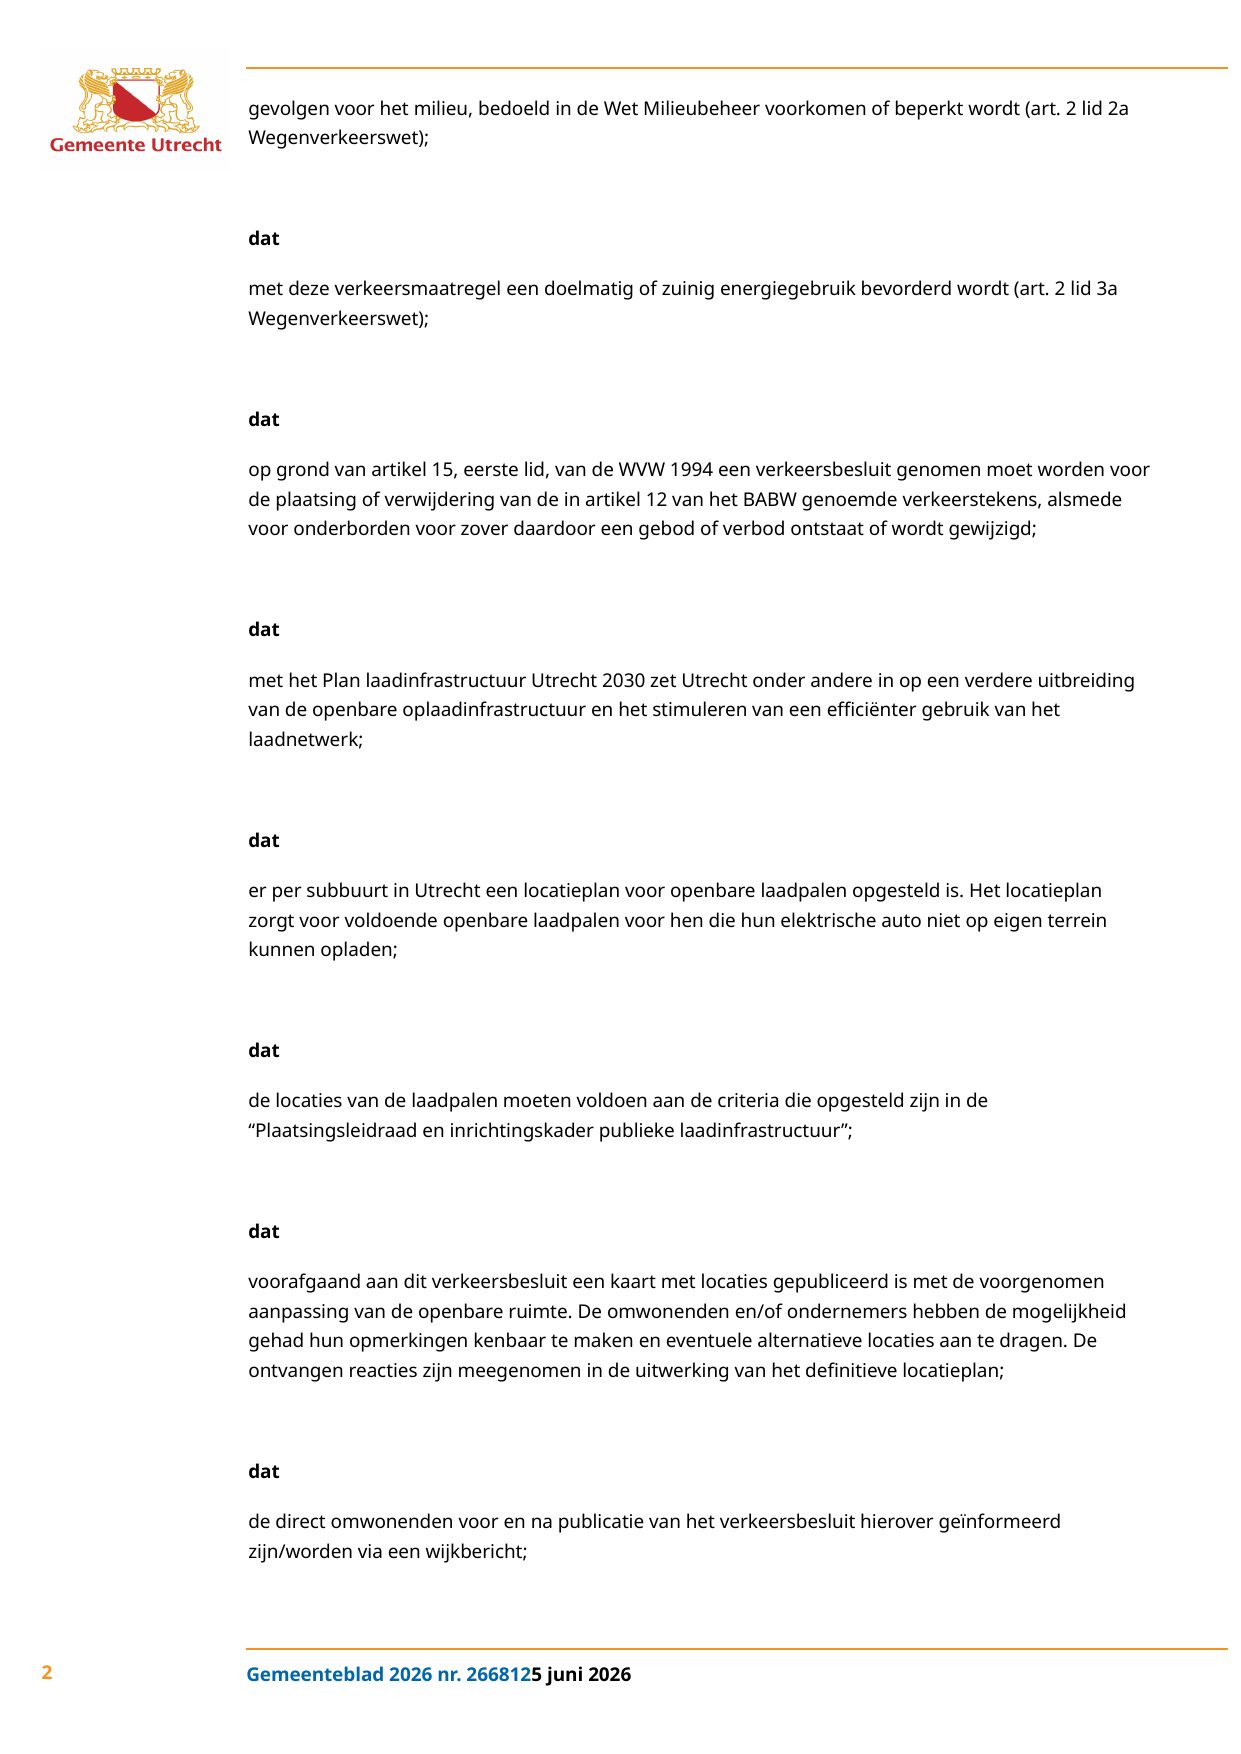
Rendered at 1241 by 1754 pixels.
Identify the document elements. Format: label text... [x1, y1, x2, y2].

text er per subbuurt in Utrecht een locatieplan voor openbare laadpalen opgesteld is. Het locatieplan zorgt voor voldoende openbare laadpalen voor hen die hun elektrische auto niet op eigen terrein kunnen opladen; [248, 877, 1152, 962]
text dat [248, 406, 1152, 432]
text met deze verkeersmaatregel een doelmatig of zuinig energiegebruik bevorderd wordt (art. 2 lid 3a Wegenverkeerswet); [248, 276, 1152, 331]
text de locaties van de laadpalen moeten voldoen aan de criteria die opgesteld zijn in de “Plaatsingsleidraad en inrichtingskader publieke laadinfrastructuur”; [248, 1088, 1152, 1143]
text de direct omwonenden voor en na publicatie van het verkeersbesluit hierover geïnformeerd zijn/worden via een wijkbericht; [248, 1508, 1152, 1564]
text op grond van artikel 15, eerste lid, van de WVW 1994 een verkeersbesluit genomen moet worden voor de plaatsing of verwijdering van de in artikel 12 van het BABW genoemde verkeerstekens, alsmede voor onderborden voor zover daardoor een gebod of verbod ontstaat of wordt gewijzigd; [248, 456, 1152, 541]
text dat [248, 616, 1152, 642]
text met het Plan laadinfrastructuur Utrecht 2030 zet Utrecht onder andere in op een verdere uitbreiding van de openbare oplaadinfrastructuur en het stimuleren van een efficiënter gebruik van het laadnetwerk; [248, 667, 1152, 752]
text gevolgen voor het milieu, bedoeld in de Wet Milieubeheer voorkomen of beperkt wordt (art. 2 lid 2a Wegenverkeerswet); [248, 95, 1152, 150]
text dat [248, 1218, 1152, 1244]
text voorafgaand aan dit verkeersbesluit een kaart met locaties gepubliceerd is met de voorgenomen aanpassing van de openbare ruimte. De omwonenden en/of ondernemers hebben de mogelijkheid gehad hun opmerkingen kenbaar te maken en eventuele alternatieve locaties aan te dragen. De ontvangen reacties zijn meegenomen in de uitwerking van het definitieve locatieplan; [248, 1268, 1152, 1383]
text dat [248, 1037, 1152, 1063]
text dat [248, 1458, 1152, 1484]
picture [41, 47, 231, 172]
text dat [248, 827, 1152, 853]
text dat [248, 225, 1152, 251]
